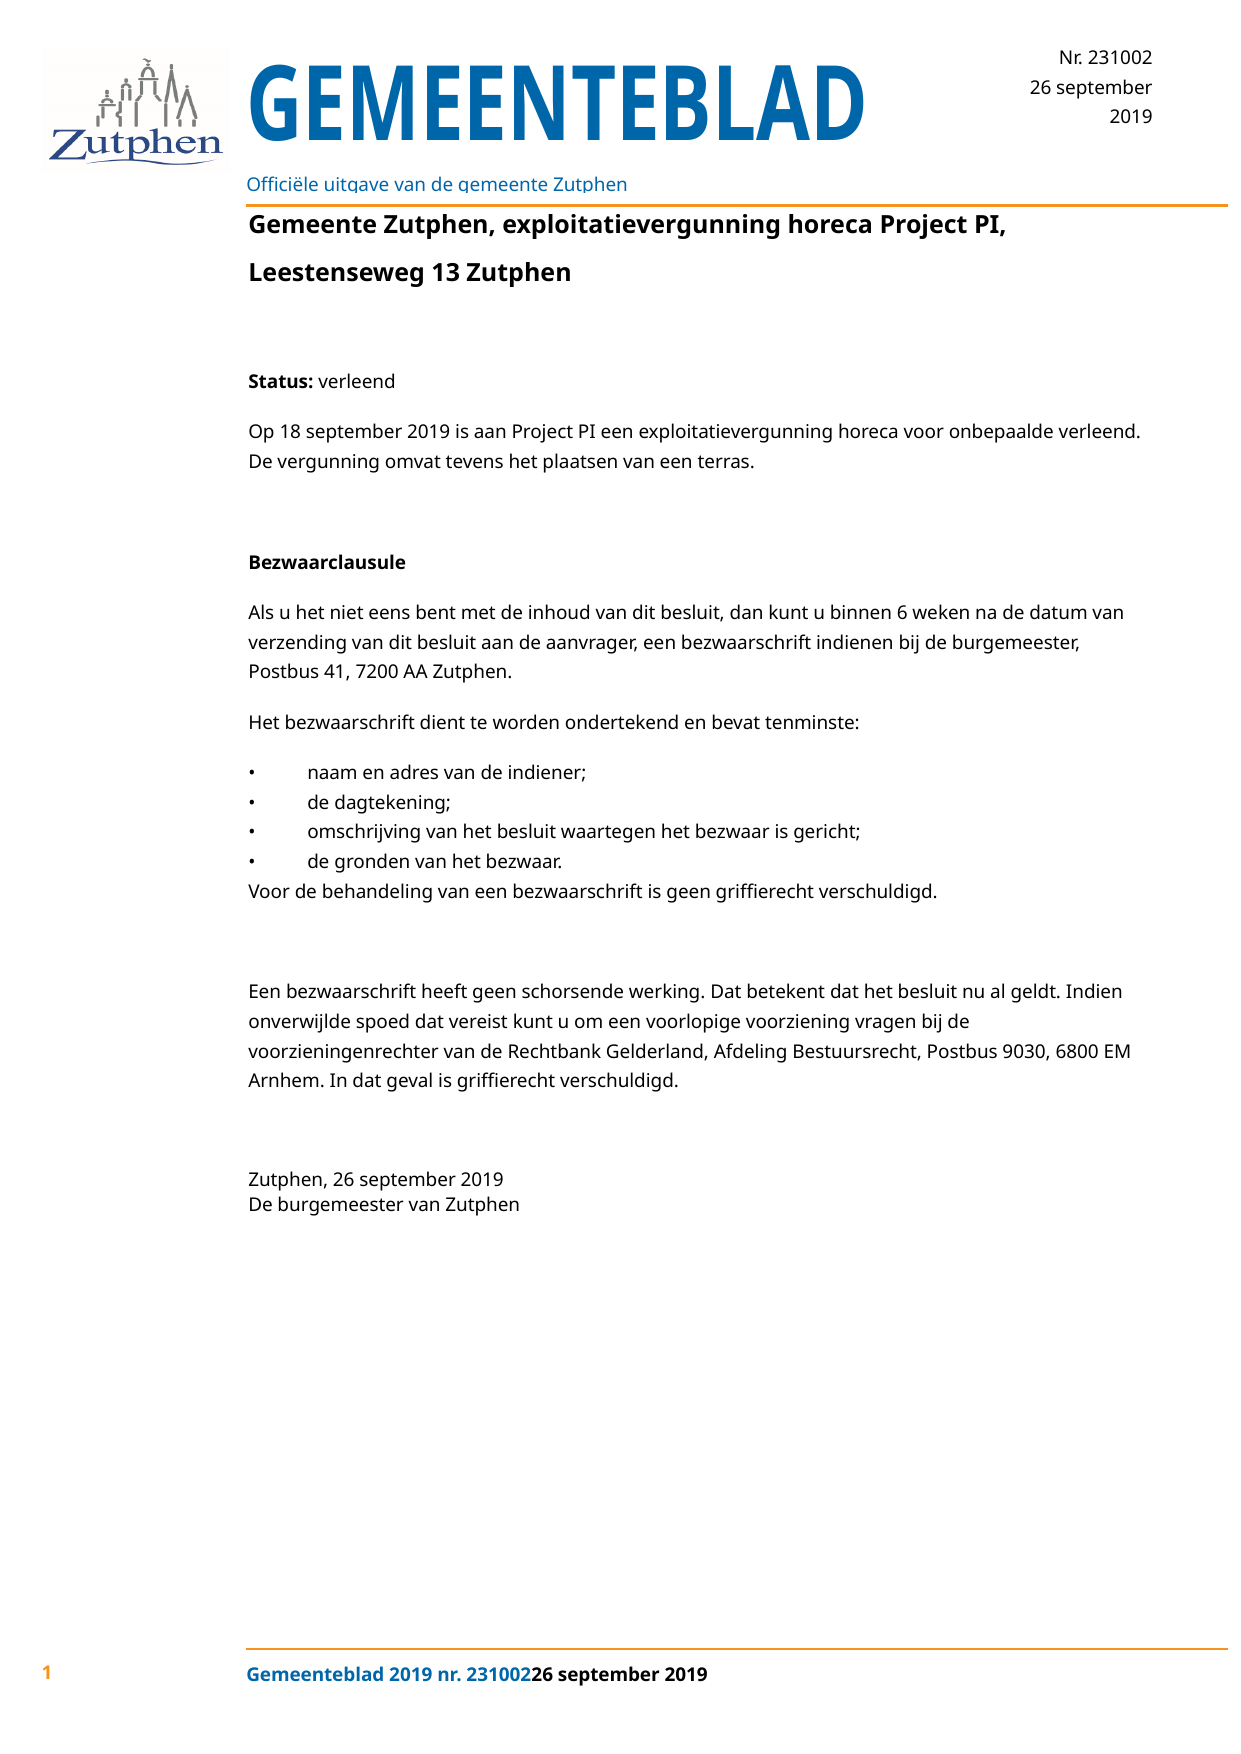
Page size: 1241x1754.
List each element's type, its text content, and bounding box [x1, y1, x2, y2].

list de gronden van het bezwaar. [248, 848, 1152, 874]
text Gemeente Zutphen, exploitatievergunning horeca Project PI, Leestenseweg 13 Zutphen [248, 207, 1152, 288]
picture [41, 47, 231, 172]
text Zutphen, 26 september 2019 [248, 1166, 1152, 1191]
text Als u het niet eens bent met de inhoud van dit besluit, dan kunt u binnen 6 weken na de datum van verzending van dit besluit aan de aanvrager, een bezwaarschrift indienen bij de burgemeester, Postbus 41, 7200 AA Zutphen. [248, 599, 1152, 684]
text Een bezwaarschrift heeft geen schorsende werking. Dat betekent dat het besluit nu al geldt. Indien onverwijlde spoed dat vereist kunt u om een voorlopige voorziening vragen bij de voorzieningenrechter van de Rechtbank Gelderland, Afdeling Bestuursrecht, Postbus 9030, 6800 EM Arnhem. In dat geval is griffierecht verschuldigd. [248, 979, 1152, 1093]
text De burgemeester van Zutphen [248, 1191, 1152, 1217]
text Bezwaarclausule [248, 549, 1152, 575]
text Status: verleend [248, 368, 1152, 394]
list omschrijving van het besluit waartegen het bezwaar is gericht; [248, 819, 1152, 844]
list naam en adres van de indiener; [248, 759, 1152, 785]
list de dagtekening; [248, 789, 1152, 815]
text Op 18 september 2019 is aan Project PI een exploitatievergunning horeca voor onbepaalde verleend. De vergunning omvat tevens het plaatsen van een terras. [248, 419, 1152, 474]
text Het bezwaarschrift dient te worden ondertekend en bevat tenminste: [248, 709, 1152, 735]
text Voor de behandeling van een bezwaarschrift is geen griffierecht verschuldigd. [248, 878, 1152, 904]
